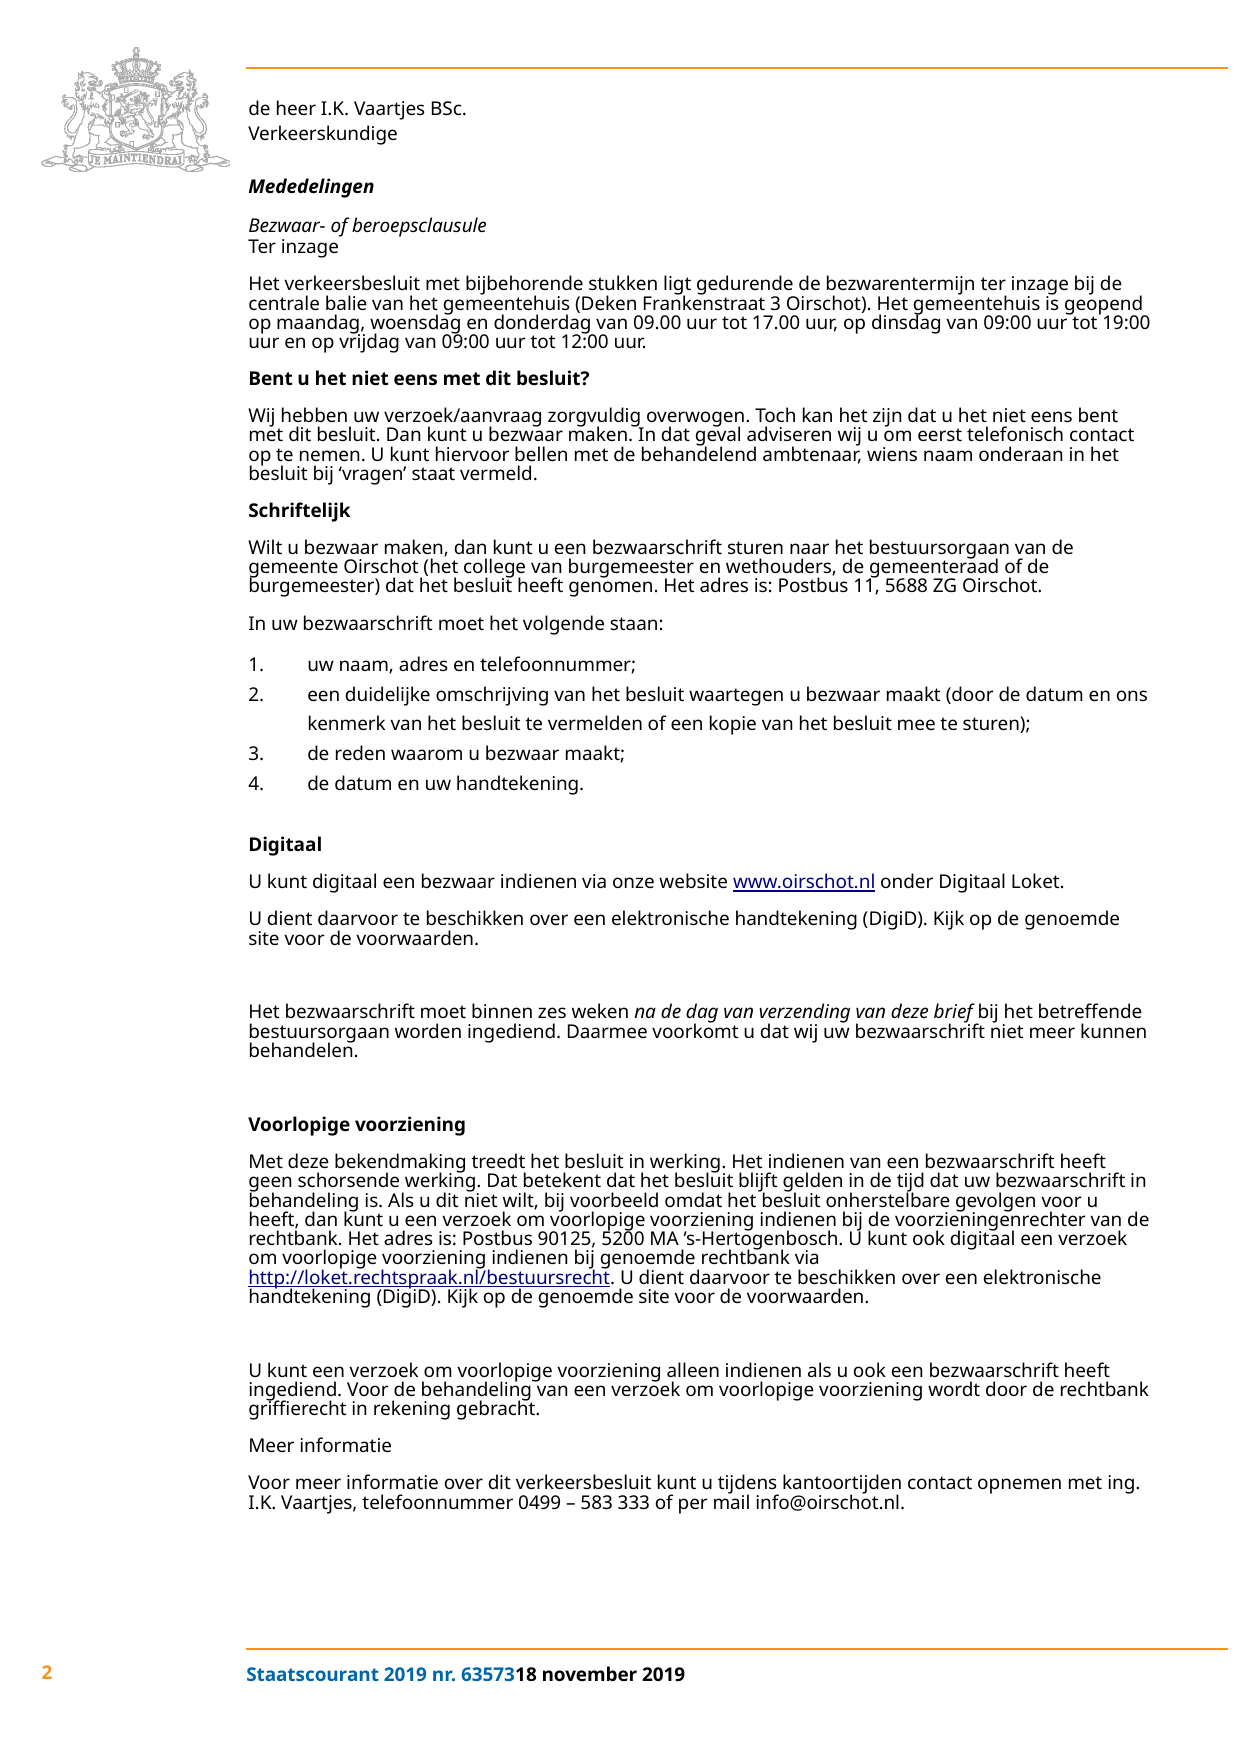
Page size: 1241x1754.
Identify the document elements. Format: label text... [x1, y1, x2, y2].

text Mededelingen [248, 173, 1152, 199]
picture [41, 47, 231, 172]
text Voor meer informatie over dit verkeersbesluit kunt u tijdens kantoortijden contact opnemen met ing. I.K. Vaartjes, telefoonnummer 0499 – 583 333 of per mail info@oirschot.nl. [248, 1474, 1152, 1513]
list uw naam, adres en telefoonnummer; [248, 651, 1152, 677]
text Het verkeersbesluit met bijbehorende stukken ligt gedurende de bezwarentermijn ter inzage bij de centrale balie van het gemeentehuis (Deken Frankenstraat 3 Oirschot). Het gemeentehuis is geopend op maandag, woensdag en donderdag van 09.00 uur tot 17.00 uur, op dinsdag van 09:00 uur tot 19:00 uur en op vrijdag van 09:00 uur tot 12:00 uur. [248, 275, 1152, 352]
list een duidelijke omschrijving van het besluit waartegen u bezwaar maakt (door de datum en ons kenmerk van het besluit te vermelden of een kopie van het besluit mee te sturen); [248, 681, 1152, 736]
text In uw bezwaarschrift moet het volgende staan: [248, 614, 1152, 634]
text U kunt digitaal een bezwaar indienen via onze website www.oirschot.nl onder Digitaal Loket. [248, 873, 1152, 893]
text Het bezwaarschrift moet binnen zes weken na de dag van verzending van deze brief bij het betreffende bestuursorgaan worden ingediend. Daarmee voorkomt u dat wij uw bezwaarschrift niet meer kunnen behandelen. [248, 1003, 1152, 1061]
text Voorlopige voorziening [248, 1116, 1152, 1135]
text Wilt u bezwaar maken, dan kunt u een bezwaarschrift sturen naar het bestuursorgaan van de gemeente Oirschot (het college van burgemeester en wethouders, de gemeenteraad of de burgemeester) dat het besluit heeft genomen. Het adres is: Postbus 11, 5688 ZG Oirschot. [248, 539, 1152, 597]
text Digitaal [248, 836, 1152, 856]
text Bent u het niet eens met dit besluit? [248, 370, 1152, 389]
text Bezwaar- of beroepsclausule [248, 213, 1152, 238]
list de datum en uw handtekening. [248, 770, 1152, 796]
text Meer informatie [248, 1437, 1152, 1457]
text U kunt een verzoek om voorlopige voorziening alleen indienen als u ook een bezwaarschrift heeft ingediend. Voor de behandeling van een verzoek om voorlopige voorziening wordt door de rechtbank griffierecht in rekening gebracht. [248, 1362, 1152, 1420]
text Wij hebben uw verzoek/aanvraag zorgvuldig overwogen. Toch kan het zijn dat u het niet eens bent met dit besluit. Dan kunt u bezwaar maken. In dat geval adviseren wij u om eerst telefonisch contact op te nemen. U kunt hiervoor bellen met de behandelend ambtenaar, wiens naam onderaan in het besluit bij ‘vragen’ staat vermeld. [248, 407, 1152, 484]
text Verkeerskundige [248, 121, 1152, 146]
text U dient daarvoor te beschikken over een elektronische handtekening (DigiD). Kijk op de genoemde site voor de voorwaarden. [248, 910, 1152, 949]
list de reden waarom u bezwaar maakt; [248, 740, 1152, 766]
text de heer I.K. Vaartjes BSc. [248, 95, 1152, 121]
text Met deze bekendmaking treedt het besluit in werking. Het indienen van een bezwaarschrift heeft geen schorsende werking. Dat betekent dat het besluit blijft gelden in de tijd dat uw bezwaarschrift in behandeling is. Als u dit niet wilt, bij voorbeeld omdat het besluit onherstelbare gevolgen voor u heeft, dan kunt u een verzoek om voorlopige voorziening indienen bij de voorzieningenrechter van de rechtbank. Het adres is: Postbus 90125, 5200 MA ’s-Hertogenbosch. U kunt ook digitaal een verzoek om voorlopige voorziening indienen bij genoemde rechtbank via http://loket.rechtspraak.nl/bestuursrecht. U dient daarvoor te beschikken over een elektronische handtekening (DigiD). Kijk op de genoemde site voor de voorwaarden. [248, 1153, 1152, 1307]
text Ter inzage [248, 238, 1152, 258]
text Schriftelijk [248, 502, 1152, 521]
